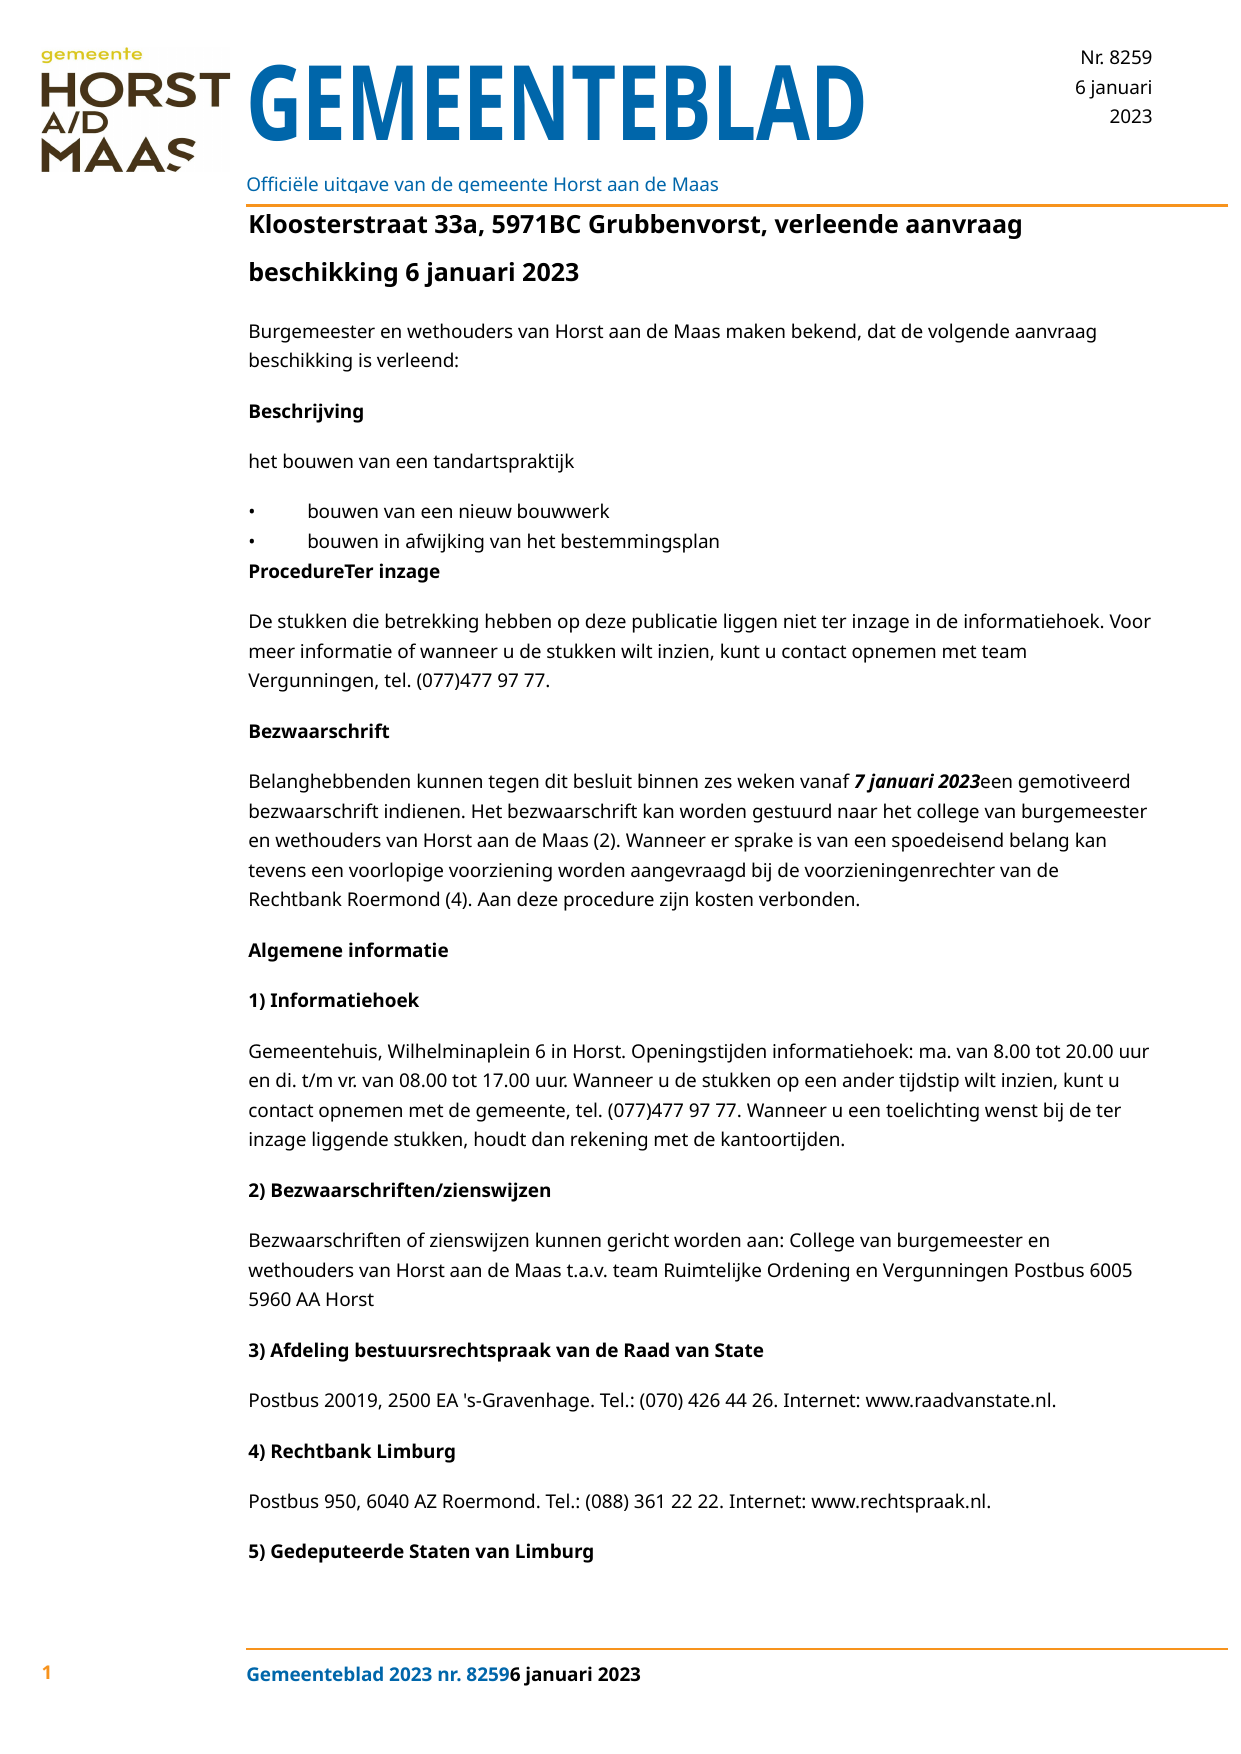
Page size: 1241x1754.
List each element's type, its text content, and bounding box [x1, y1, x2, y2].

text De stukken die betrekking hebben op deze publicatie liggen niet ter inzage in de informatiehoek. Voor meer informatie of wanneer u de stukken wilt inzien, kunt u contact opnemen met team Vergunningen, tel. (077)477 97 77. [248, 608, 1152, 693]
text Algemene informatie [248, 937, 1152, 963]
picture [41, 47, 231, 172]
list bouwen van een nieuw bouwwerk [248, 499, 1152, 524]
text Beschrijving [248, 398, 1152, 424]
text 2) Bezwaarschriften/zienswijzen [248, 1177, 1152, 1203]
text Bezwaarschriften of zienswijzen kunnen gericht worden aan: College van burgemeester en wethouders van Horst aan de Maas t.a.v. team Ruimtelijke Ordening en Vergunningen Postbus 6005 5960 AA Horst [248, 1227, 1152, 1312]
text 1) Informatiehoek [248, 987, 1152, 1013]
text Postbus 950, 6040 AZ Roermond. Tel.: (088) 361 22 22. Internet: www.rechtspraak.nl. [248, 1488, 1152, 1514]
text Postbus 20019, 2500 EA 's-Gravenhage. Tel.: (070) 426 44 26. Internet: www.raadvanstate.nl. [248, 1387, 1152, 1413]
text Belanghebbenden kunnen tegen dit besluit binnen zes weken vanaf 7 januari 2023een gemotiveerd bezwaarschrift indienen. Het bezwaarschrift kan worden gestuurd naar het college van burgemeester en wethouders van Horst aan de Maas (2). Wanneer er sprake is van een spoedeisend belang kan tevens een voorlopige voorziening worden aangevraagd bij de voorzieningenrechter van de Rechtbank Roermond (4). Aan deze procedure zijn kosten verbonden. [248, 768, 1152, 912]
text Kloosterstraat 33a, 5971BC Grubbenvorst, verleende aanvraag beschikking 6 januari 2023 [248, 207, 1152, 288]
text Bezwaarschrift [248, 718, 1152, 744]
text ProcedureTer inzage [248, 558, 1152, 584]
text 4) Rechtbank Limburg [248, 1438, 1152, 1464]
text 5) Gedeputeerde Staten van Limburg [248, 1539, 1152, 1564]
text het bouwen van een tandartspraktijk [248, 448, 1152, 474]
list bouwen in afwijking van het bestemmingsplan [248, 528, 1152, 554]
text 3) Afdeling bestuursrechtspraak van de Raad van State [248, 1337, 1152, 1363]
text Gemeentehuis, Wilhelminaplein 6 in Horst. Openingstijden informatiehoek: ma. van 8.00 tot 20.00 uur en di. t/m vr. van 08.00 tot 17.00 uur. Wanneer u de stukken op een ander tijdstip wilt inzien, kunt u contact opnemen met de gemeente, tel. (077)477 97 77. Wanneer u een toelichting wenst bij de ter inzage liggende stukken, houdt dan rekening met de kantoortijden. [248, 1038, 1152, 1152]
text Burgemeester en wethouders van Horst aan de Maas maken bekend, dat de volgende aanvraag beschikking is verleend: [248, 318, 1152, 373]
